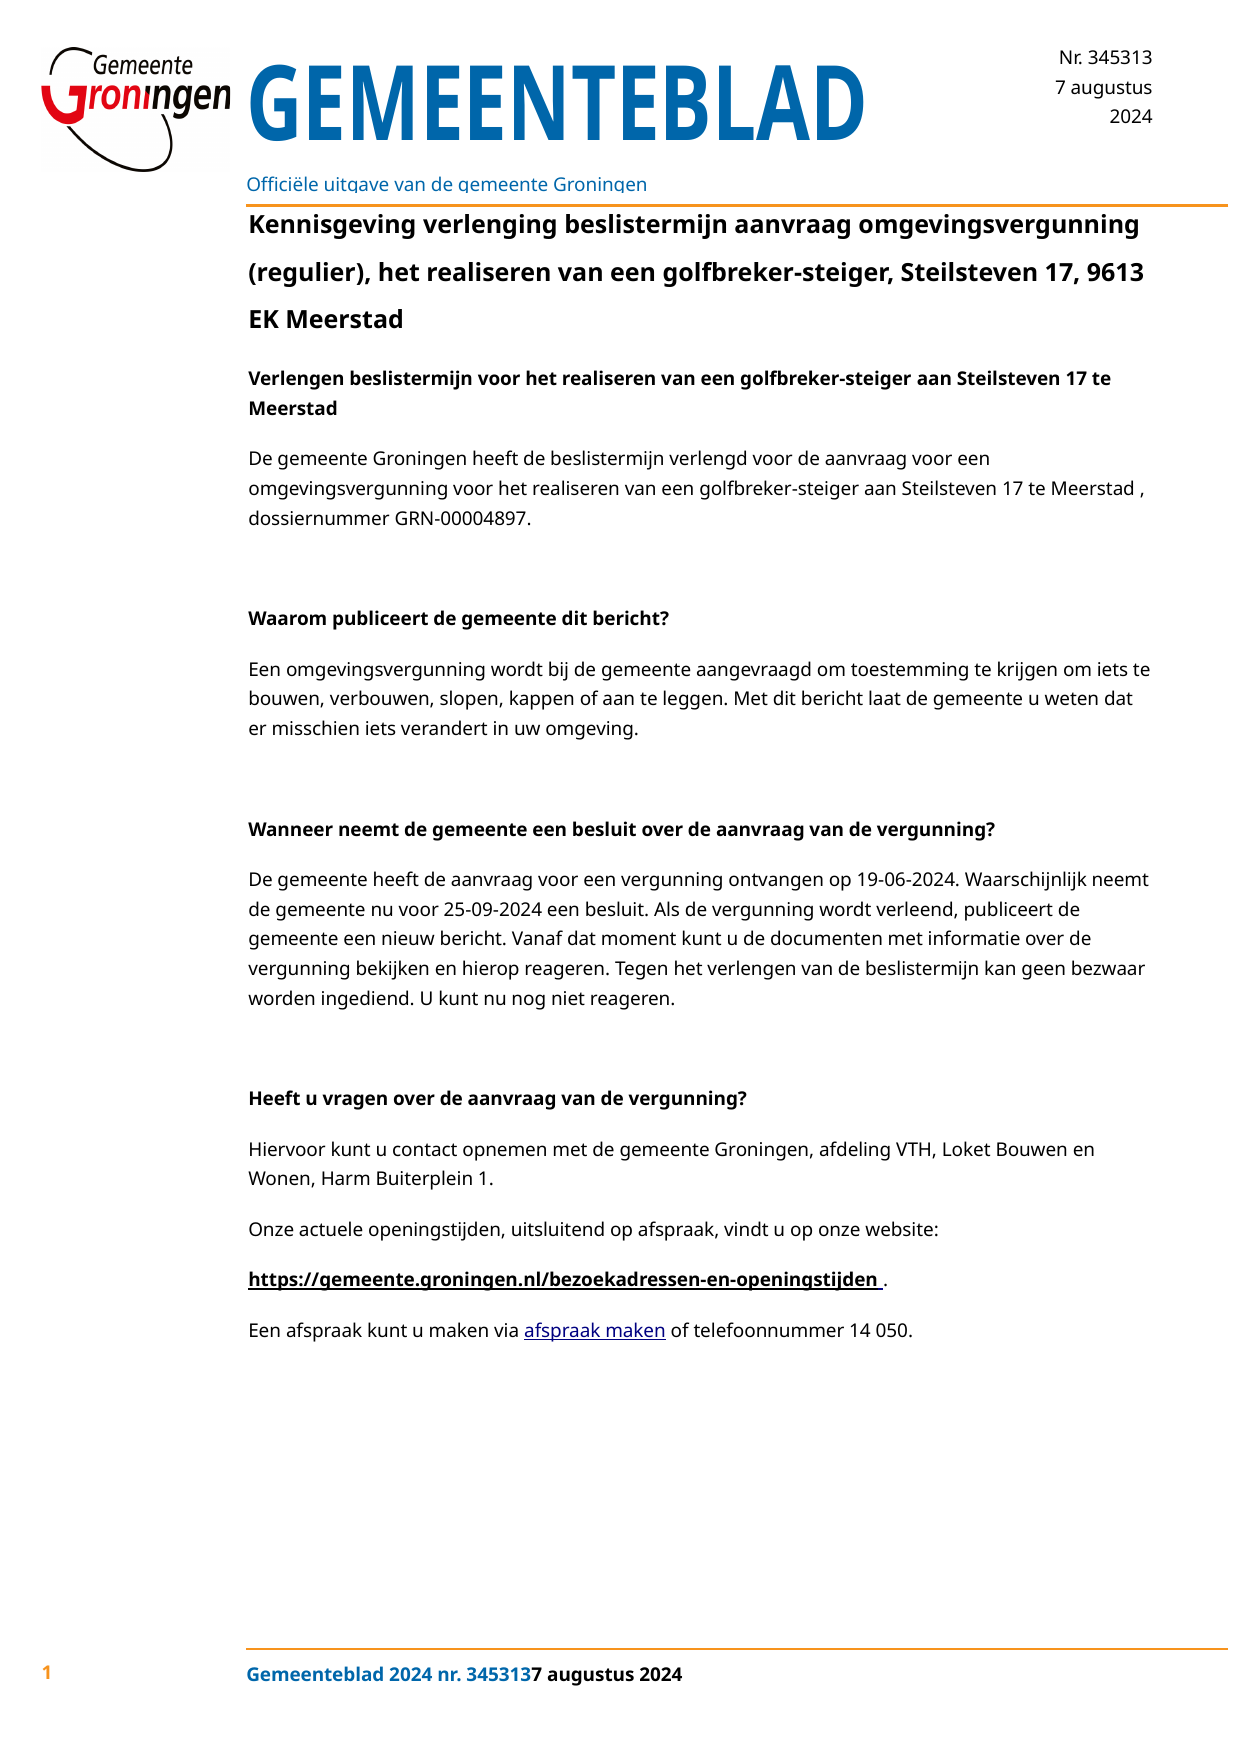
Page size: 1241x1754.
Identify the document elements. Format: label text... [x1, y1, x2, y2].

text https://gemeente.groningen.nl/bezoekadressen-en-openingstijden . [248, 1266, 1152, 1292]
text Een omgevingsvergunning wordt bij de gemeente aangevraagd om toestemming te krijgen om iets te bouwen, verbouwen, slopen, kappen of aan te leggen. Met dit bericht laat de gemeente u weten dat er misschien iets verandert in uw omgeving. [248, 656, 1152, 741]
text Een afspraak kunt u maken via afspraak maken of telefoonnummer 14 050. [248, 1317, 1152, 1342]
text De gemeente heeft de aanvraag voor een vergunning ontvangen op 19-06-2024. Waarschijnlijk neemt de gemeente nu voor 25-09-2024 een besluit. Als de vergunning wordt verleend, publiceert de gemeente een nieuw bericht. Vanaf dat moment kunt u de documenten met informatie over de vergunning bekijken en hierop reageren. Tegen het verlengen van de beslistermijn kan geen bezwaar worden ingediend. U kunt nu nog niet reageren. [248, 866, 1152, 1010]
text Waarom publiceert de gemeente dit bericht? [248, 606, 1152, 631]
text Hiervoor kunt u contact opnemen met de gemeente Groningen, afdeling VTH, Loket Bouwen en Wonen, Harm Buiterplein 1. [248, 1136, 1152, 1191]
text Wanneer neemt de gemeente een besluit over de aanvraag van de vergunning? [248, 816, 1152, 842]
text Kennisgeving verlenging beslistermijn aanvraag omgevingsvergunning (regulier), het realiseren van een golfbreker-steiger, Steilsteven 17, 9613 EK Meerstad [248, 207, 1152, 336]
text Heeft u vragen over de aanvraag van de vergunning? [248, 1086, 1152, 1111]
text Onze actuele openingstijden, uitsluitend op afspraak, vindt u op onze website: [248, 1216, 1152, 1242]
text Verlengen beslistermijn voor het realiseren van een golfbreker-steiger aan Steilsteven 17 te Meerstad [248, 366, 1152, 421]
picture [41, 47, 231, 172]
text De gemeente Groningen heeft de beslistermijn verlengd voor de aanvraag voor een omgevingsvergunning voor het realiseren van een golfbreker-steiger aan Steilsteven 17 te Meerstad , dossiernummer GRN-00004897. [248, 446, 1152, 530]
